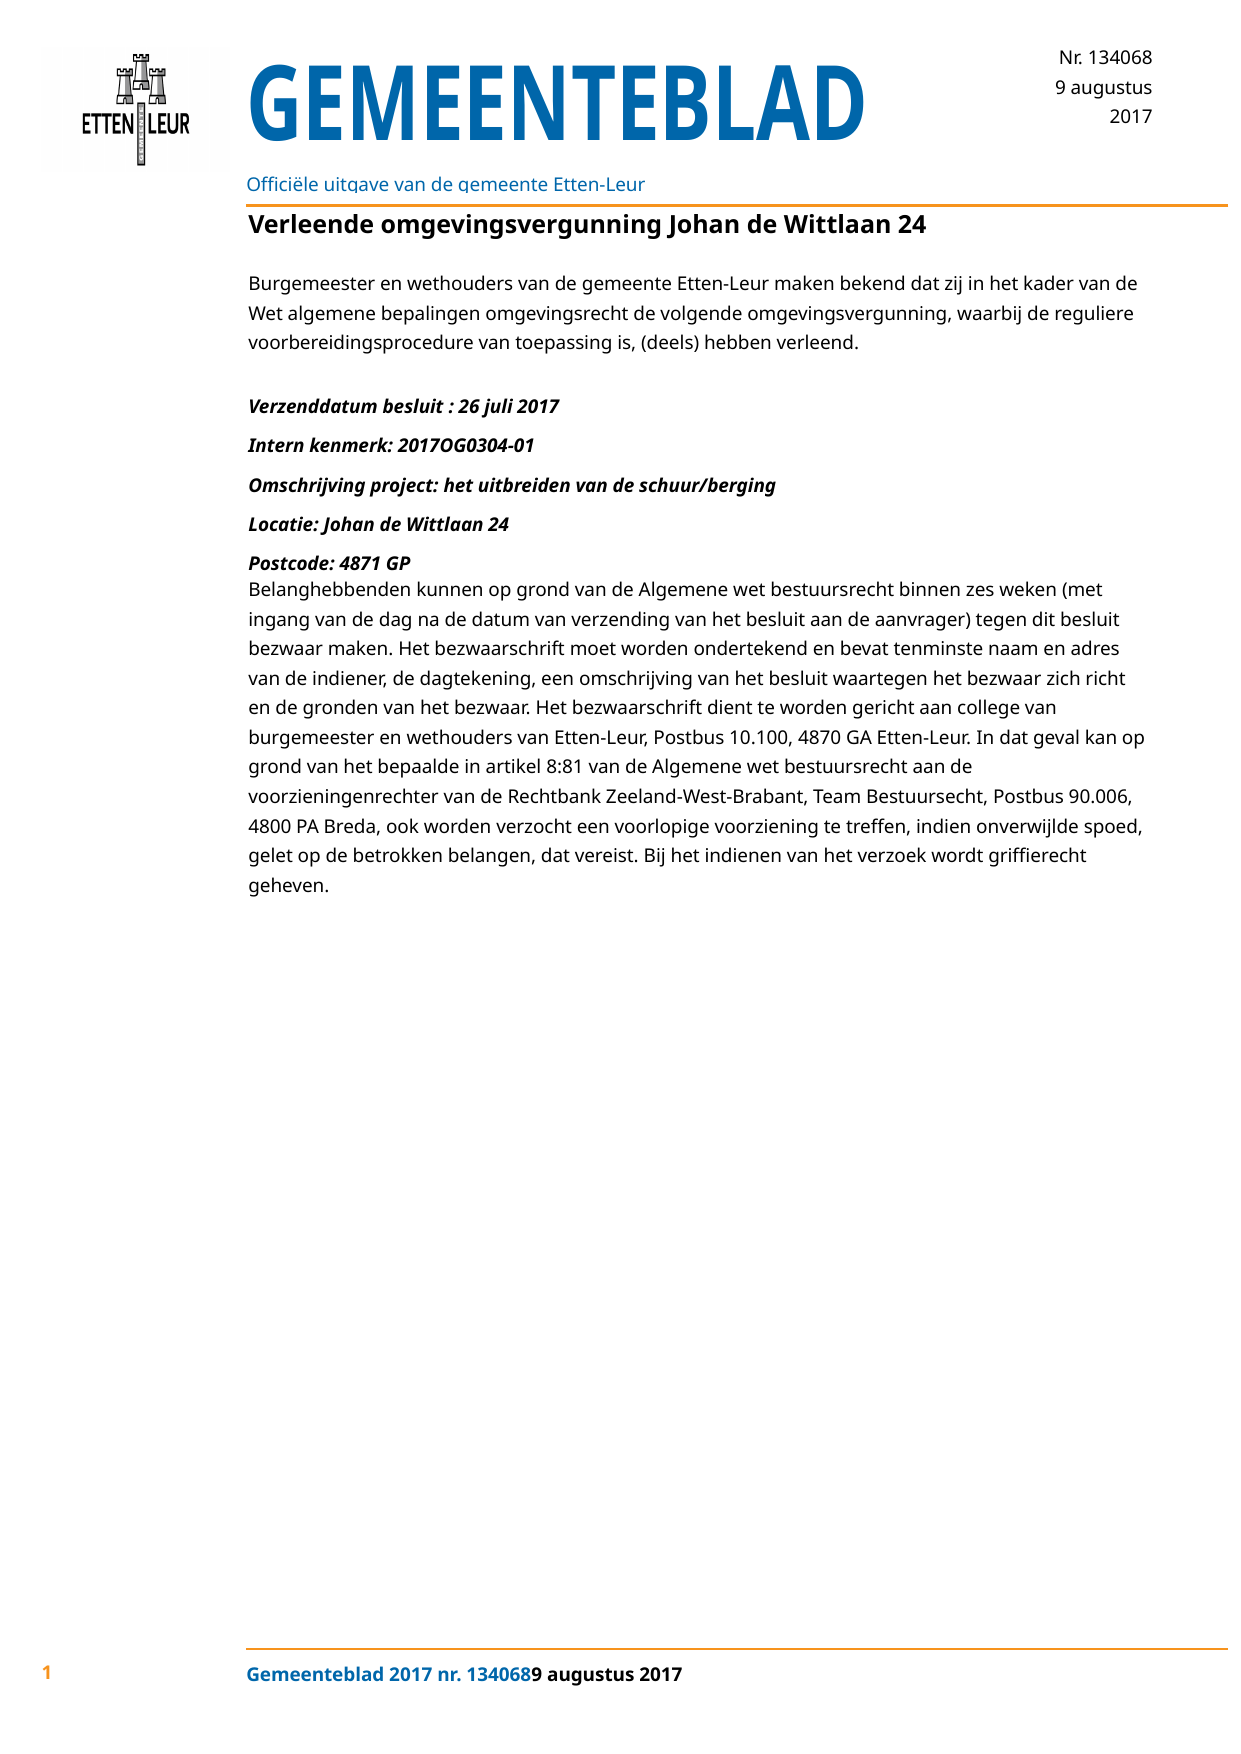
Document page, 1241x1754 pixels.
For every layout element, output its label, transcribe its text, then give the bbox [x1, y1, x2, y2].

text Verleende omgevingsvergunning Johan de Wittlaan 24 [248, 207, 1152, 241]
text Omschrijving project: het uitbreiden van de schuur/berging [248, 472, 1152, 498]
picture [41, 47, 231, 172]
text Belanghebbenden kunnen op grond van de Algemene wet bestuursrecht binnen zes weken (met ingang van de dag na de datum van verzending van het besluit aan de aanvrager) tegen dit besluit bezwaar maken. Het bezwaarschrift moet worden ondertekend en bevat tenminste naam en adres van de indiener, de dagtekening, een omschrijving van het besluit waartegen het bezwaar zich richt en de gronden van het bezwaar. Het bezwaarschrift dient te worden gericht aan college van burgemeester en wethouders van Etten-Leur, Postbus 10.100, 4870 GA Etten-Leur. In dat geval kan op grond van het bepaalde in artikel 8:81 van de Algemene wet bestuursrecht aan de voorzieningenrechter van de Rechtbank Zeeland-West-Brabant, Team Bestuursecht, Postbus 90.006, 4800 PA Breda, ook worden verzocht een voorlopige voorziening te treffen, indien onverwijlde spoed, gelet op de betrokken belangen, dat vereist. Bij het indienen van het verzoek wordt griffierecht geheven. [248, 576, 1152, 898]
text Burgemeester en wethouders van de gemeente Etten-Leur maken bekend dat zij in het kader van de Wet algemene bepalingen omgevingsrecht de volgende omgevingsvergunning, waarbij de reguliere voorbereidingsprocedure van toepassing is, (deels) hebben verleend. [248, 270, 1152, 355]
text Postcode: 4871 GP [248, 551, 1152, 576]
text Locatie: Johan de Wittlaan 24 [248, 511, 1152, 537]
text Intern kenmerk: 2017OG0304-01 [248, 433, 1152, 458]
text Verzenddatum besluit : 26 juli 2017 [248, 393, 1152, 419]
